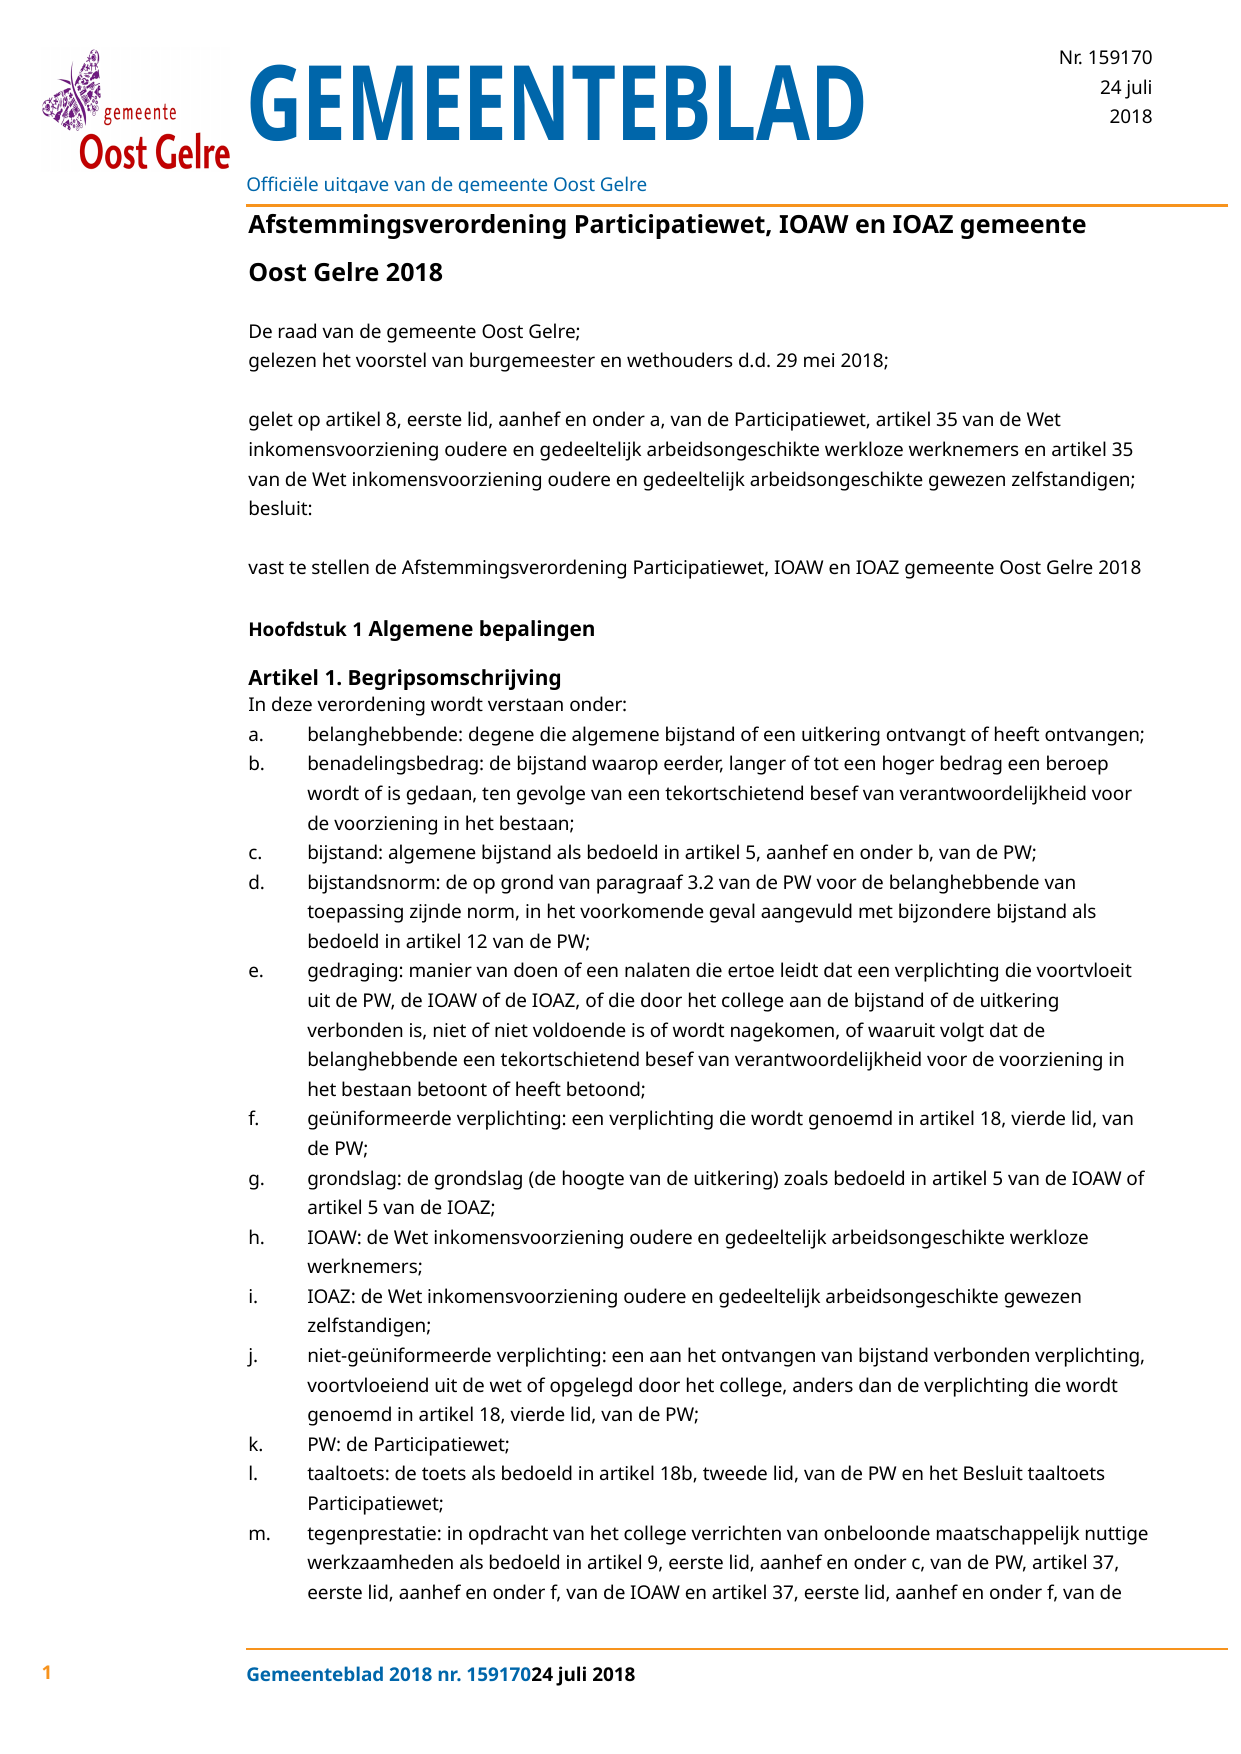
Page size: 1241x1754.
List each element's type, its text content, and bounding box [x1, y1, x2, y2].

text gelezen het voorstel van burgemeester en wethouders d.d. 29 mei 2018; [248, 347, 1152, 373]
text vast te stellen de Afstemmingsverordening Participatiewet, IOAW en IOAZ gemeente Oost Gelre 2018 [248, 554, 1152, 580]
text Afstemmingsverordening Participatiewet, IOAW en IOAZ gemeente Oost Gelre 2018 [248, 207, 1152, 288]
list IOAZ: de Wet inkomensvoorziening oudere en gedeeltelijk arbeidsongeschikte gewezen zelfstandigen; [248, 1283, 1152, 1338]
text gelet op artikel 8, eerste lid, aanhef en onder a, van de Participatiewet, artikel 35 van de Wet inkomensvoorziening oudere en gedeeltelijk arbeidsongeschikte werkloze werknemers en artikel 35 van de Wet inkomensvoorziening oudere en gedeeltelijk arbeidsongeschikte gewezen zelfstandigen; [248, 407, 1152, 492]
text De raad van de gemeente Oost Gelre; [248, 318, 1152, 344]
list niet-geüniformeerde verplichting: een aan het ontvangen van bijstand verbonden verplichting, voortvloeiend uit de wet of opgelegd door het college, anders dan de verplichting die wordt genoemd in artikel 18, vierde lid, van de PW; [248, 1342, 1152, 1427]
list geüniformeerde verplichting: een verplichting die wordt genoemd in artikel 18, vierde lid, van de PW; [248, 1106, 1152, 1161]
list grondslag: de grondslag (de hoogte van de uitkering) zoals bedoeld in artikel 5 van de IOAW of artikel 5 van de IOAZ; [248, 1165, 1152, 1220]
picture [41, 47, 231, 172]
list bijstand: algemene bijstand als bedoeld in artikel 5, aanhef en onder b, van de PW; [248, 839, 1152, 865]
list taaltoets: de toets als bedoeld in artikel 18b, tweede lid, van de PW en het Besluit taaltoets Participatiewet; [248, 1461, 1152, 1516]
text Hoofdstuk 1 Algemene bepalingen [248, 614, 1152, 642]
list tegenprestatie: in opdracht van het college verrichten van onbeloonde maatschappelijk nuttige werkzaamheden als bedoeld in artikel 9, eerste lid, aanhef en onder c, van de PW, artikel 37, eerste lid, aanhef en onder f, van de IOAW en artikel 37, eerste lid, aanhef en onder f, van de [248, 1520, 1152, 1605]
list bijstandsnorm: de op grond van paragraaf 3.2 van de PW voor de belanghebbende van toepassing zijnde norm, in het voorkomende geval aangevuld met bijzondere bijstand als bedoeld in artikel 12 van de PW; [248, 869, 1152, 954]
list belanghebbende: degene die algemene bijstand of een uitkering ontvangt of heeft ontvangen; [248, 721, 1152, 747]
list PW: de Participatiewet; [248, 1431, 1152, 1457]
list benadelingsbedrag: de bijstand waarop eerder, langer of tot een hoger bedrag een beroep wordt of is gedaan, ten gevolge van een tekortschietend besef van verantwoordelijkheid voor de voorziening in het bestaan; [248, 751, 1152, 836]
list gedraging: manier van doen of een nalaten die ertoe leidt dat een verplichting die voortvloeit uit de PW, de IOAW of de IOAZ, of die door het college aan de bijstand of de uitkering verbonden is, niet of niet voldoende is of wordt nagekomen, of waaruit volgt dat de belanghebbende een tekortschietend besef van verantwoordelijkheid voor de voorziening in het bestaan betoont of heeft betoond; [248, 958, 1152, 1102]
text In deze verordening wordt verstaan onder: [248, 691, 1152, 717]
list IOAW: de Wet inkomensvoorziening oudere en gedeeltelijk arbeidsongeschikte werkloze werknemers; [248, 1224, 1152, 1279]
text besluit: [248, 495, 1152, 521]
text Artikel 1. Begripsomschrijving [248, 663, 1152, 691]
